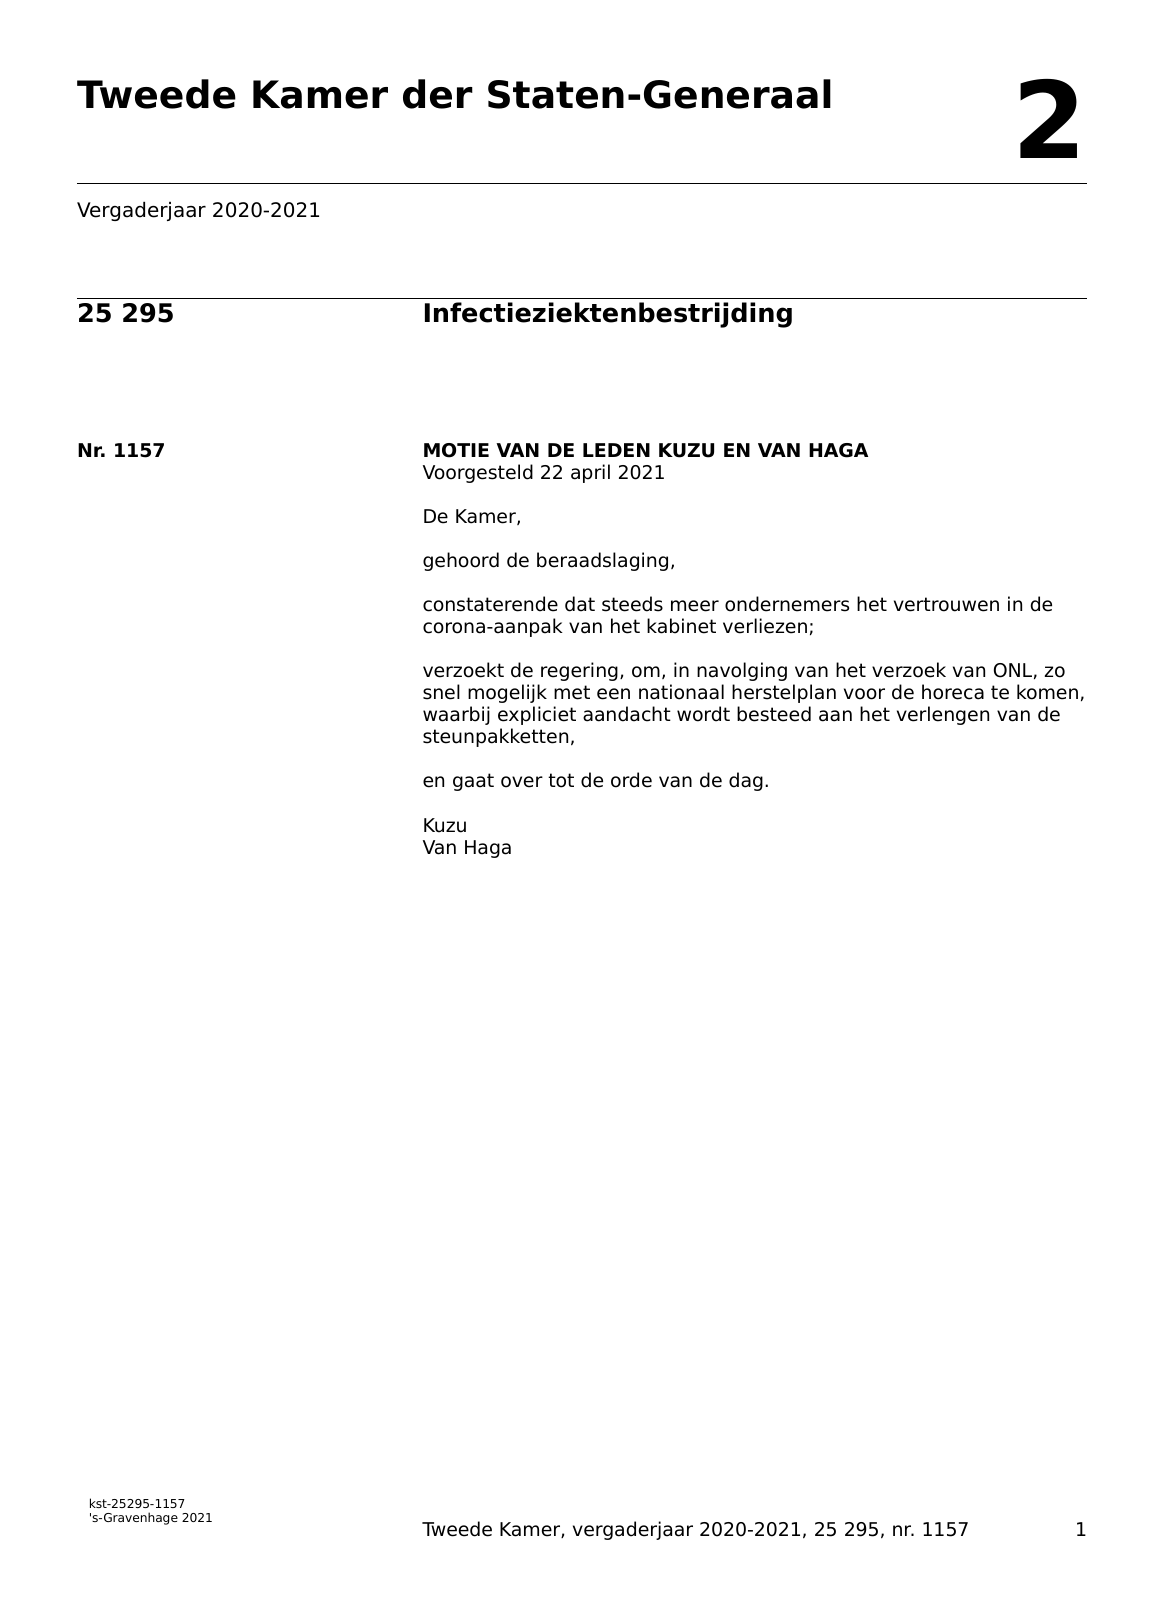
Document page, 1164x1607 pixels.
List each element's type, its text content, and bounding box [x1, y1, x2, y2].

text en gaat over tot de orde van de dag. [422, 770, 1087, 792]
text kst-25295-1157 [88, 1497, 323, 1511]
text verzoekt de regering, om, in navolging van het verzoek van ONL, zo snel mogelijk met een nationaal herstelplan voor de horeca te komen, waarbij expliciet aandacht wordt besteed aan het verlengen van de steunpakketten, [422, 660, 1087, 748]
text 's-Gravenhage 2021 [88, 1511, 323, 1525]
text Kuzu [422, 814, 1087, 837]
subtitle Nr. 1157 MOTIE VAN DE LEDEN KUZU EN VAN HAGA [77, 440, 1087, 462]
text constaterende dat steeds meer ondernemers het vertrouwen in de corona-aanpak van het kabinet verliezen; [422, 594, 1087, 638]
subtitle 25 295 Infectieziektenbestrijding [77, 299, 1087, 329]
table_header 2 [886, 59, 1087, 183]
text gehoord de beraadslaging, [422, 550, 1087, 572]
text Van Haga [422, 837, 1087, 858]
table_cell Vergaderjaar 2020-2021 [77, 184, 1087, 298]
table_header Tweede Kamer der Staten-Generaal [77, 59, 886, 183]
text Voorgesteld 22 april 2021 [422, 462, 1087, 484]
text De Kamer, [422, 506, 1087, 528]
